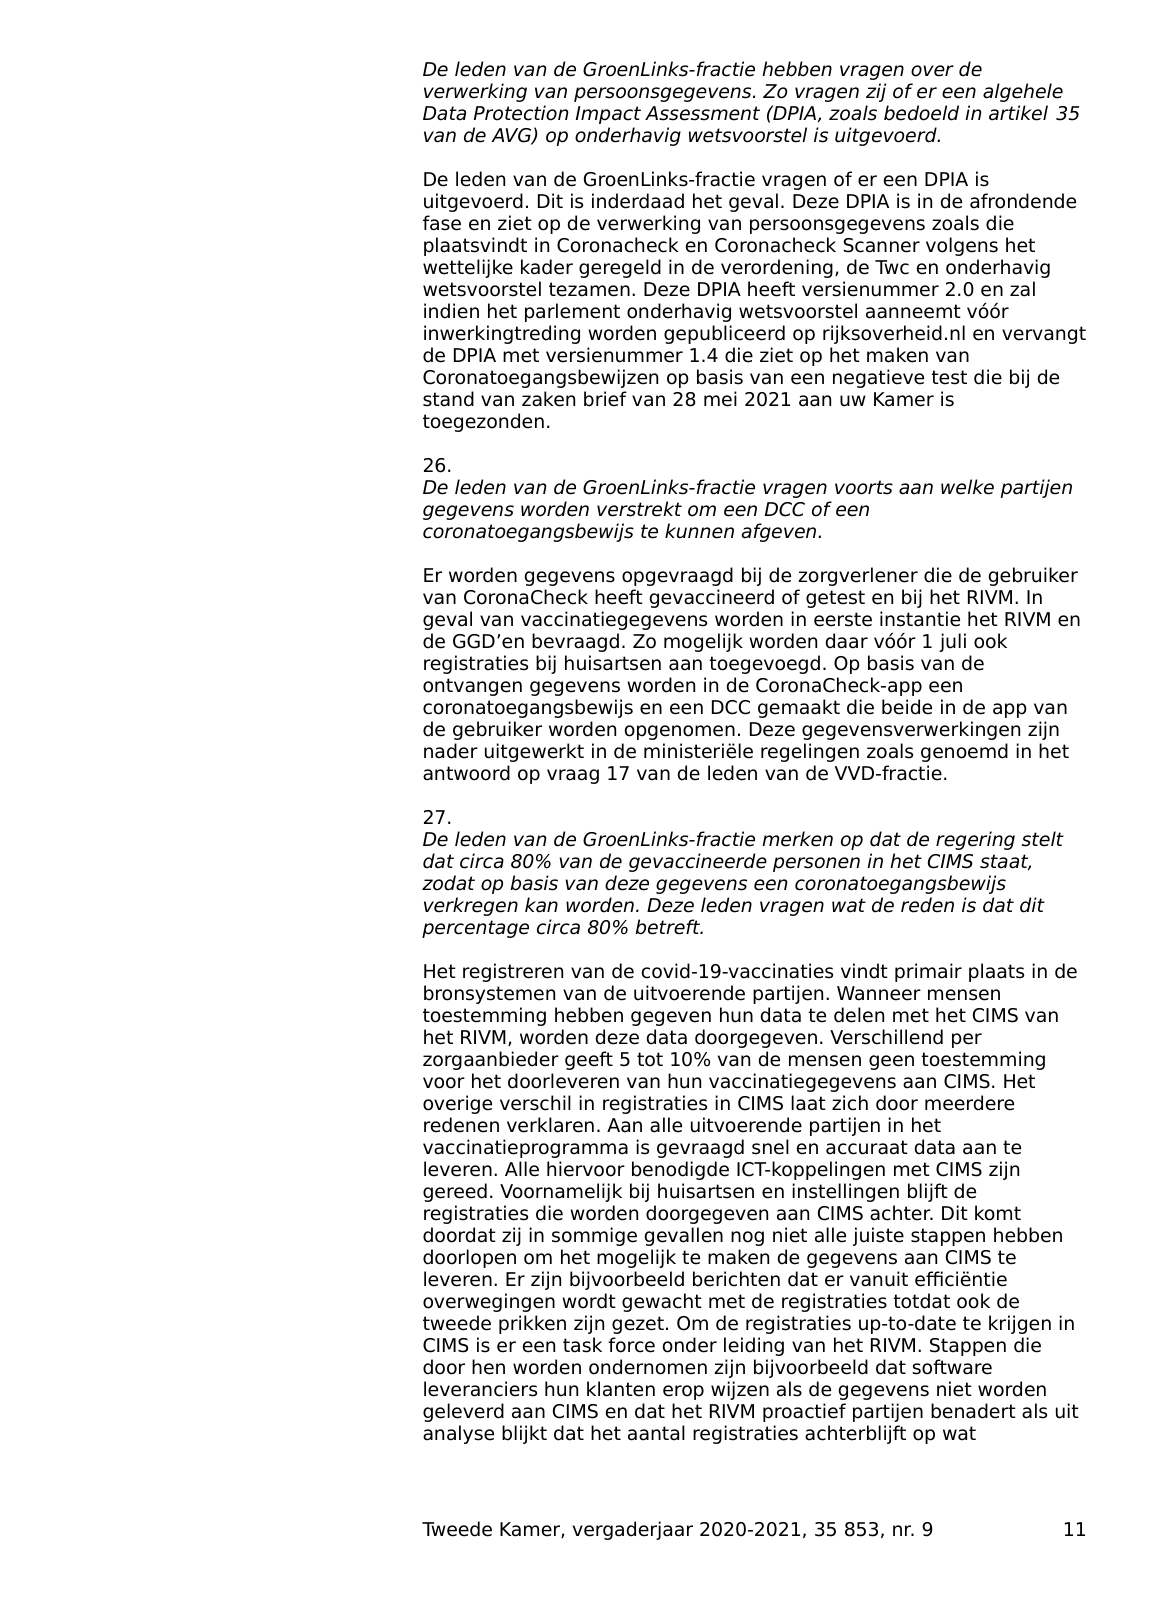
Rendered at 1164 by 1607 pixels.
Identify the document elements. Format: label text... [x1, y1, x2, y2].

text Het registreren van de covid-19-vaccinaties vindt primair plaats in de bronsystemen van de uitvoerende partijen. Wanneer mensen toestemming hebben gegeven hun data te delen met het CIMS van het RIVM, worden deze data doorgegeven. Verschillend per zorgaanbieder geeft 5 tot 10% van de mensen geen toestemming voor het doorleveren van hun vaccinatiegegevens aan CIMS. Het overige verschil in registraties in CIMS laat zich door meerdere redenen verklaren. Aan alle uitvoerende partijen in het vaccinatieprogramma is gevraagd snel en accuraat data aan te leveren. Alle hiervoor benodigde ICT-koppelingen met CIMS zijn gereed. Voornamelijk bij huisartsen en instellingen blijft de registraties die worden doorgegeven aan CIMS achter. Dit komt doordat zij in sommige gevallen nog niet alle juiste stappen hebben doorlopen om het mogelijk te maken de gegevens aan CIMS te leveren. Er zijn bijvoorbeeld berichten dat er vanuit efficiëntie overwegingen wordt gewacht met de registraties totdat ook de tweede prikken zijn gezet. Om de registraties up-to-date te krijgen in CIMS is er een task force onder leiding van het RIVM. Stappen die door hen worden ondernomen zijn bijvoorbeeld dat software leveranciers hun klanten erop wijzen als de gegevens niet worden geleverd aan CIMS en dat het RIVM proactief partijen benadert als uit analyse blijkt dat het aantal registraties achterblijft op wat [422, 961, 1087, 1445]
text De leden van de GroenLinks-fractie vragen voorts aan welke partijen gegevens worden verstrekt om een DCC of een coronatoegangsbewijs te kunnen afgeven. [422, 477, 1087, 543]
text De leden van de GroenLinks-fractie hebben vragen over de verwerking van persoonsgegevens. Zo vragen zij of er een algehele Data Protection Impact Assessment (DPIA, zoals bedoeld in artikel 35 van de AVG) op onderhavig wetsvoorstel is uitgevoerd. [422, 59, 1087, 147]
text De leden van de GroenLinks-fractie vragen of er een DPIA is uitgevoerd. Dit is inderdaad het geval. Deze DPIA is in de afrondende fase en ziet op de verwerking van persoonsgegevens zoals die plaatsvindt in Coronacheck en Coronacheck Scanner volgens het wettelijke kader geregeld in de verordening, de Twc en onderhavig wetsvoorstel tezamen. Deze DPIA heeft versienummer 2.0 en zal indien het parlement onderhavig wetsvoorstel aanneemt vóór inwerkingtreding worden gepubliceerd op rijksoverheid.nl en vervangt de DPIA met versienummer 1.4 die ziet op het maken van Coronatoegangsbewijzen op basis van een negatieve test die bij de stand van zaken brief van 28 mei 2021 aan uw Kamer is toegezonden. [422, 169, 1087, 433]
text De leden van de GroenLinks-fractie merken op dat de regering stelt dat circa 80% van de gevaccineerde personen in het CIMS staat, zodat op basis van deze gegevens een coronatoegangsbewijs verkregen kan worden. Deze leden vragen wat de reden is dat dit percentage circa 80% betreft. [422, 829, 1087, 939]
text 27. [422, 807, 1087, 829]
text 26. [422, 455, 1087, 477]
text Er worden gegevens opgevraagd bij de zorgverlener die de gebruiker van CoronaCheck heeft gevaccineerd of getest en bij het RIVM. In geval van vaccinatiegegevens worden in eerste instantie het RIVM en de GGD’en bevraagd. Zo mogelijk worden daar vóór 1 juli ook registraties bij huisartsen aan toegevoegd. Op basis van de ontvangen gegevens worden in de CoronaCheck-app een coronatoegangsbewijs en een DCC gemaakt die beide in de app van de gebruiker worden opgenomen. Deze gegevensverwerkingen zijn nader uitgewerkt in de ministeriële regelingen zoals genoemd in het antwoord op vraag 17 van de leden van de VVD-fractie. [422, 565, 1087, 785]
